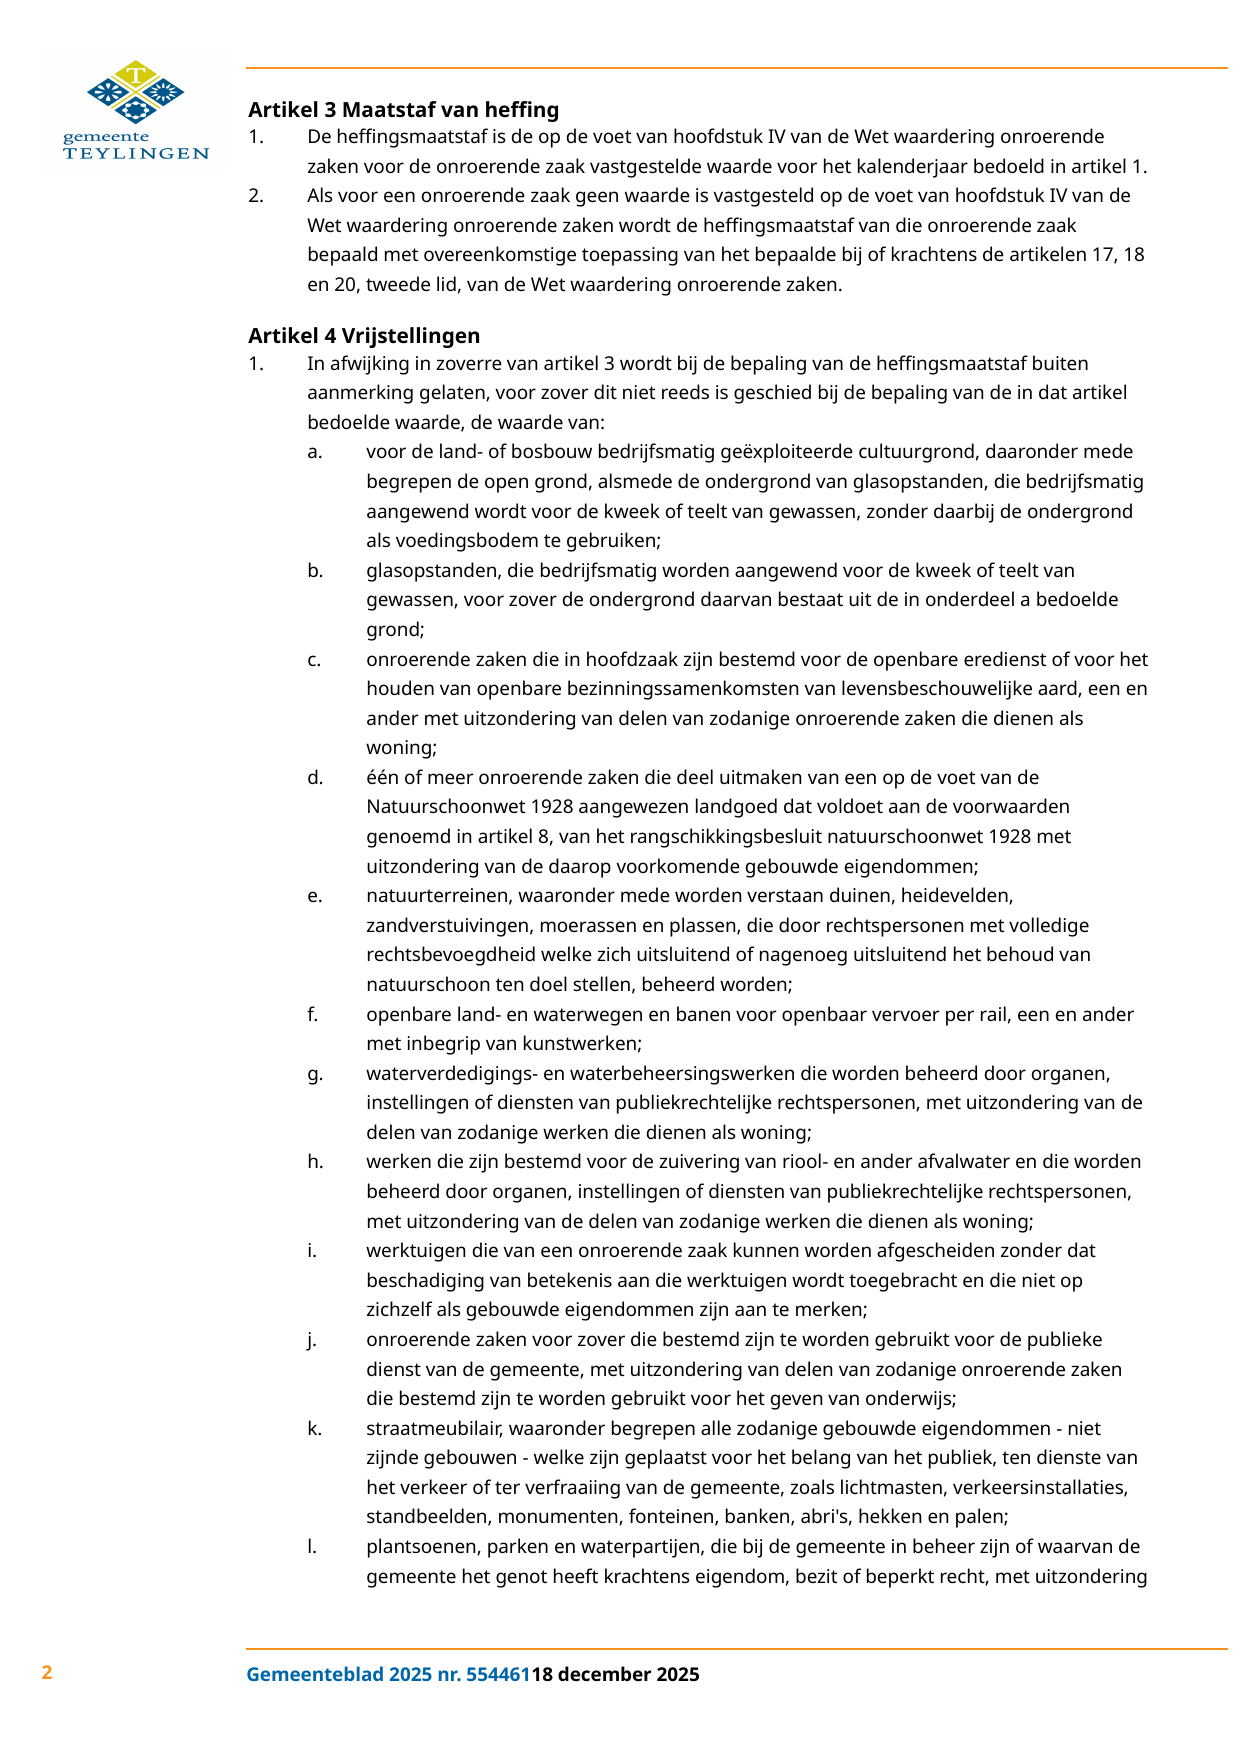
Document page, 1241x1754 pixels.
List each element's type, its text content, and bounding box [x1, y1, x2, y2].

list natuurterreinen, waaronder mede worden verstaan duinen, heidevelden, zandverstuivingen, moerassen en plassen, die door rechtspersonen met volledige rechtsbevoegdheid welke zich uitsluitend of nagenoeg uitsluitend het behoud van natuurschoon ten doel stellen, beheerd worden; [307, 882, 1152, 997]
list werken die zijn bestemd voor de zuivering van riool- en ander afvalwater en die worden beheerd door organen, instellingen of diensten van publiekrechtelijke rechtspersonen, met uitzondering van de delen van zodanige werken die dienen als woning; [307, 1149, 1152, 1234]
list voor de land- of bosbouw bedrijfsmatig geëxploiteerde cultuurgrond, daaronder mede begrepen de open grond, alsmede de ondergrond van glasopstanden, die bedrijfsmatig aangewend wordt voor de kweek of teelt van gewassen, zonder daarbij de ondergrond als voedingsbodem te gebruiken; [307, 439, 1152, 553]
list één of meer onroerende zaken die deel uitmaken van een op de voet van de Natuurschoonwet 1928 aangewezen landgoed dat voldoet aan de voorwaarden genoemd in artikel 8, van het rangschikkingsbesluit natuurschoonwet 1928 met uitzondering van de daarop voorkomende gebouwde eigendommen; [307, 764, 1152, 879]
text Artikel 4 Vrijstellingen [248, 322, 1152, 350]
list werktuigen die van een onroerende zaak kunnen worden afgescheiden zonder dat beschadiging van betekenis aan die werktuigen wordt toegebracht en die niet op zichzelf als gebouwde eigendommen zijn aan te merken; [307, 1237, 1152, 1322]
text Artikel 3 Maatstaf van heffing [248, 95, 1152, 123]
list waterverdedigings- en waterbeheersingswerken die worden beheerd door organen, instellingen of diensten van publiekrechtelijke rechtspersonen, met uitzondering van de delen van zodanige werken die dienen als woning; [307, 1060, 1152, 1145]
list glasopstanden, die bedrijfsmatig worden aangewend voor de kweek of teelt van gewassen, voor zover de ondergrond daarvan bestaat uit de in onderdeel a bedoelde grond; [307, 557, 1152, 642]
picture [41, 47, 231, 172]
list De heffingsmaatstaf is de op de voet van hoofdstuk IV van de Wet waardering onroerende zaken voor de onroerende zaak vastgestelde waarde voor het kalenderjaar bedoeld in artikel 1. [248, 123, 1152, 178]
list plantsoenen, parken en waterpartijen, die bij de gemeente in beheer zijn of waarvan de gemeente het genot heeft krachtens eigendom, bezit of beperkt recht, met uitzondering [307, 1533, 1152, 1589]
list In afwijking in zoverre van artikel 3 wordt bij de bepaling van de heffingsmaatstaf buiten aanmerking gelaten, voor zover dit niet reeds is geschied bij de bepaling van de in dat artikel bedoelde waarde, de waarde van: [248, 350, 1152, 435]
list openbare land- en waterwegen en banen voor openbaar vervoer per rail, een en ander met inbegrip van kunstwerken; [307, 1001, 1152, 1056]
list onroerende zaken voor zover die bestemd zijn te worden gebruikt voor de publieke dienst van de gemeente, met uitzondering van delen van zodanige onroerende zaken die bestemd zijn te worden gebruikt voor het geven van onderwijs; [307, 1326, 1152, 1411]
list Als voor een onroerende zaak geen waarde is vastgesteld op de voet van hoofdstuk IV van de Wet waardering onroerende zaken wordt de heffingsmaatstaf van die onroerende zaak bepaald met overeenkomstige toepassing van het bepaalde bij of krachtens de artikelen 17, 18 en 20, tweede lid, van de Wet waardering onroerende zaken. [248, 182, 1152, 297]
list straatmeubilair, waaronder begrepen alle zodanige gebouwde eigendommen - niet zijnde gebouwen - welke zijn geplaatst voor het belang van het publiek, ten dienste van het verkeer of ter verfraaiing van de gemeente, zoals lichtmasten, verkeersinstallaties, standbeelden, monumenten, fonteinen, banken, abri's, hekken en palen; [307, 1415, 1152, 1529]
list onroerende zaken die in hoofdzaak zijn bestemd voor de openbare eredienst of voor het houden van openbare bezinningssamenkomsten van levensbeschouwelijke aard, een en ander met uitzondering van delen van zodanige onroerende zaken die dienen als woning; [307, 646, 1152, 760]
